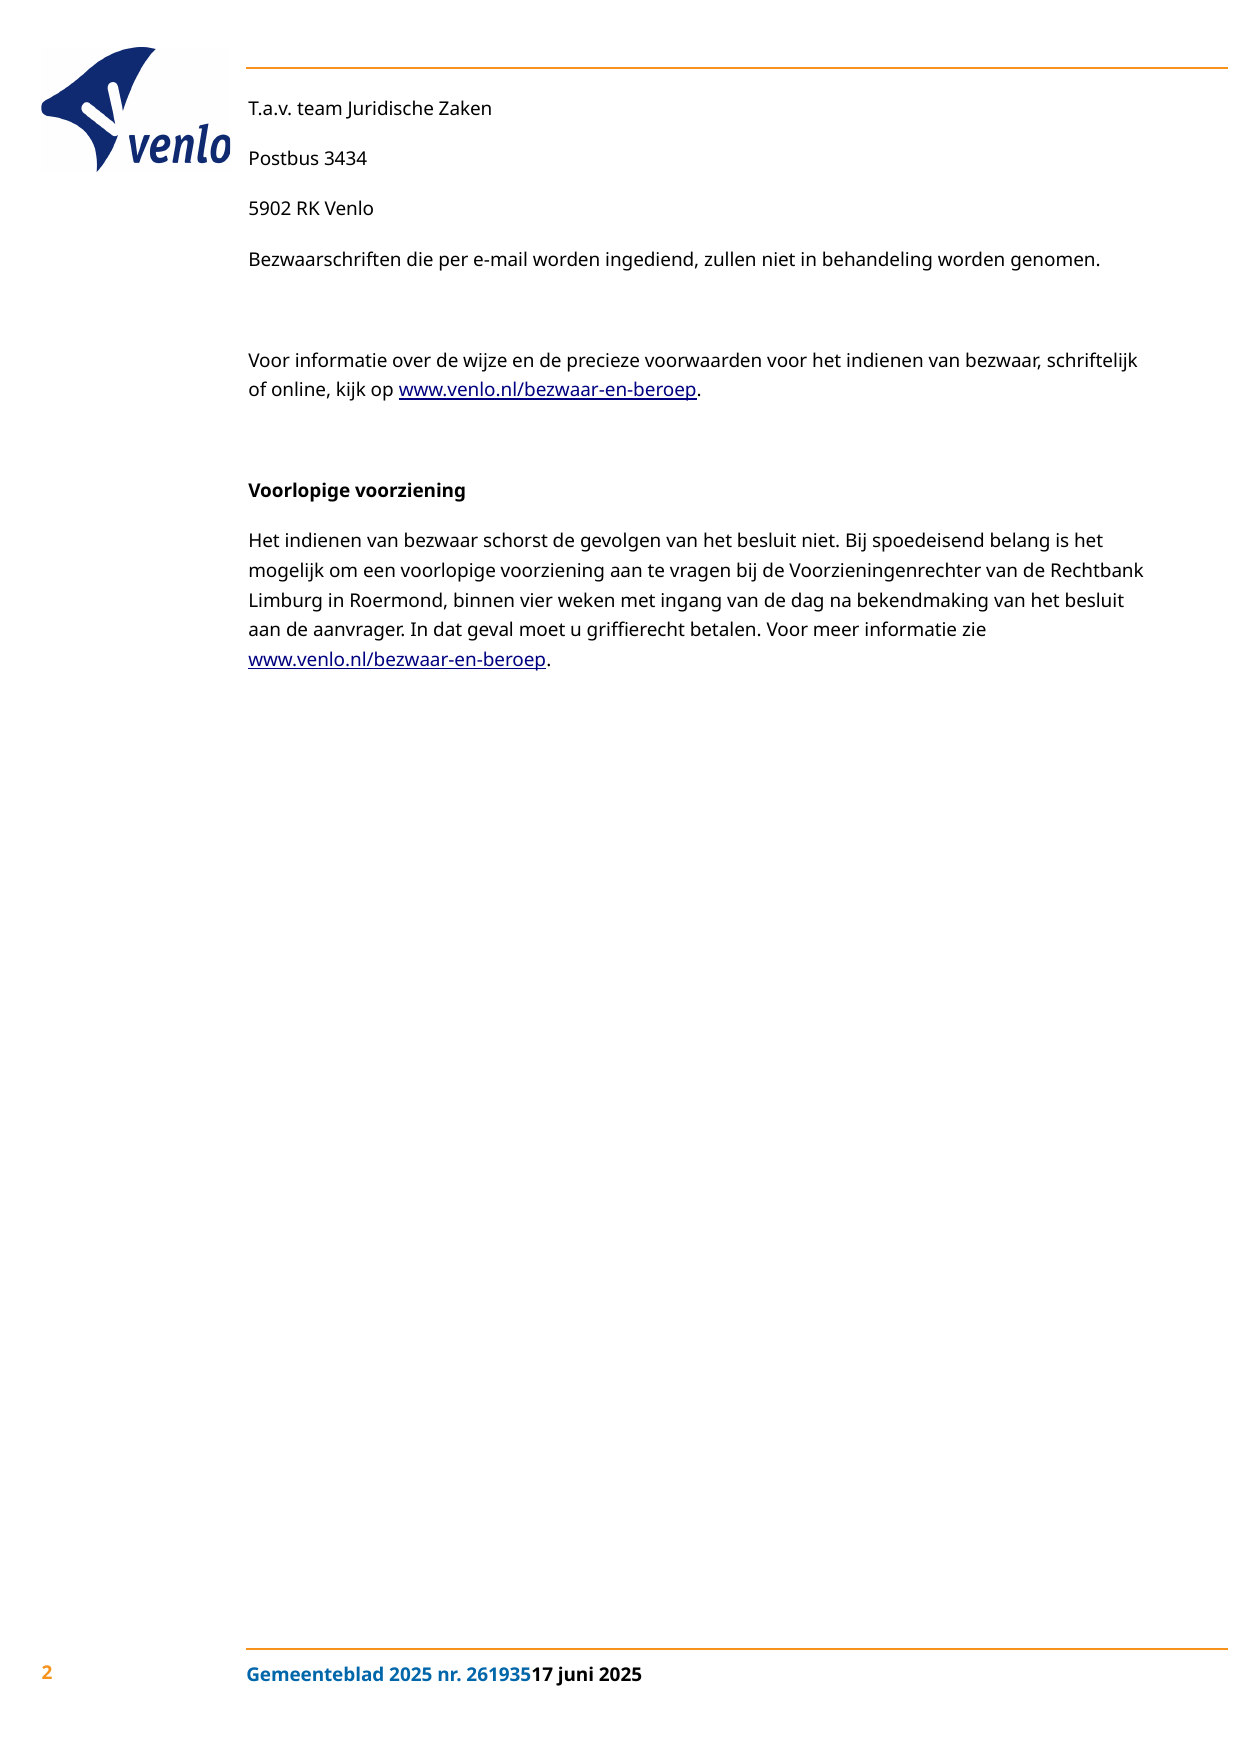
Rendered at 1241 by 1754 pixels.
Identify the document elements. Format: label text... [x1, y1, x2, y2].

text T.a.v. team Juridische Zaken [248, 95, 1152, 121]
text Postbus 3434 [248, 145, 1152, 171]
text 5902 RK Venlo [248, 196, 1152, 221]
text Het indienen van bezwaar schorst de gevolgen van het besluit niet. Bij spoedeisend belang is het mogelijk om een voorlopige voorziening aan te vragen bij de Voorzieningenrechter van de Rechtbank Limburg in Roermond, binnen vier weken met ingang van de dag na bekendmaking van het besluit aan de aanvrager. In dat geval moet u griffierecht betalen. Voor meer informatie zie www.venlo.nl/bezwaar-en-beroep. [248, 528, 1152, 672]
text Voor informatie over de wijze en de precieze voorwaarden voor het indienen van bezwaar, schriftelijk of online, kijk op www.venlo.nl/bezwaar-en-beroep. [248, 347, 1152, 402]
text Voorlopige voorziening [248, 477, 1152, 503]
picture [41, 47, 231, 172]
text Bezwaarschriften die per e-mail worden ingediend, zullen niet in behandeling worden genomen. [248, 246, 1152, 272]
